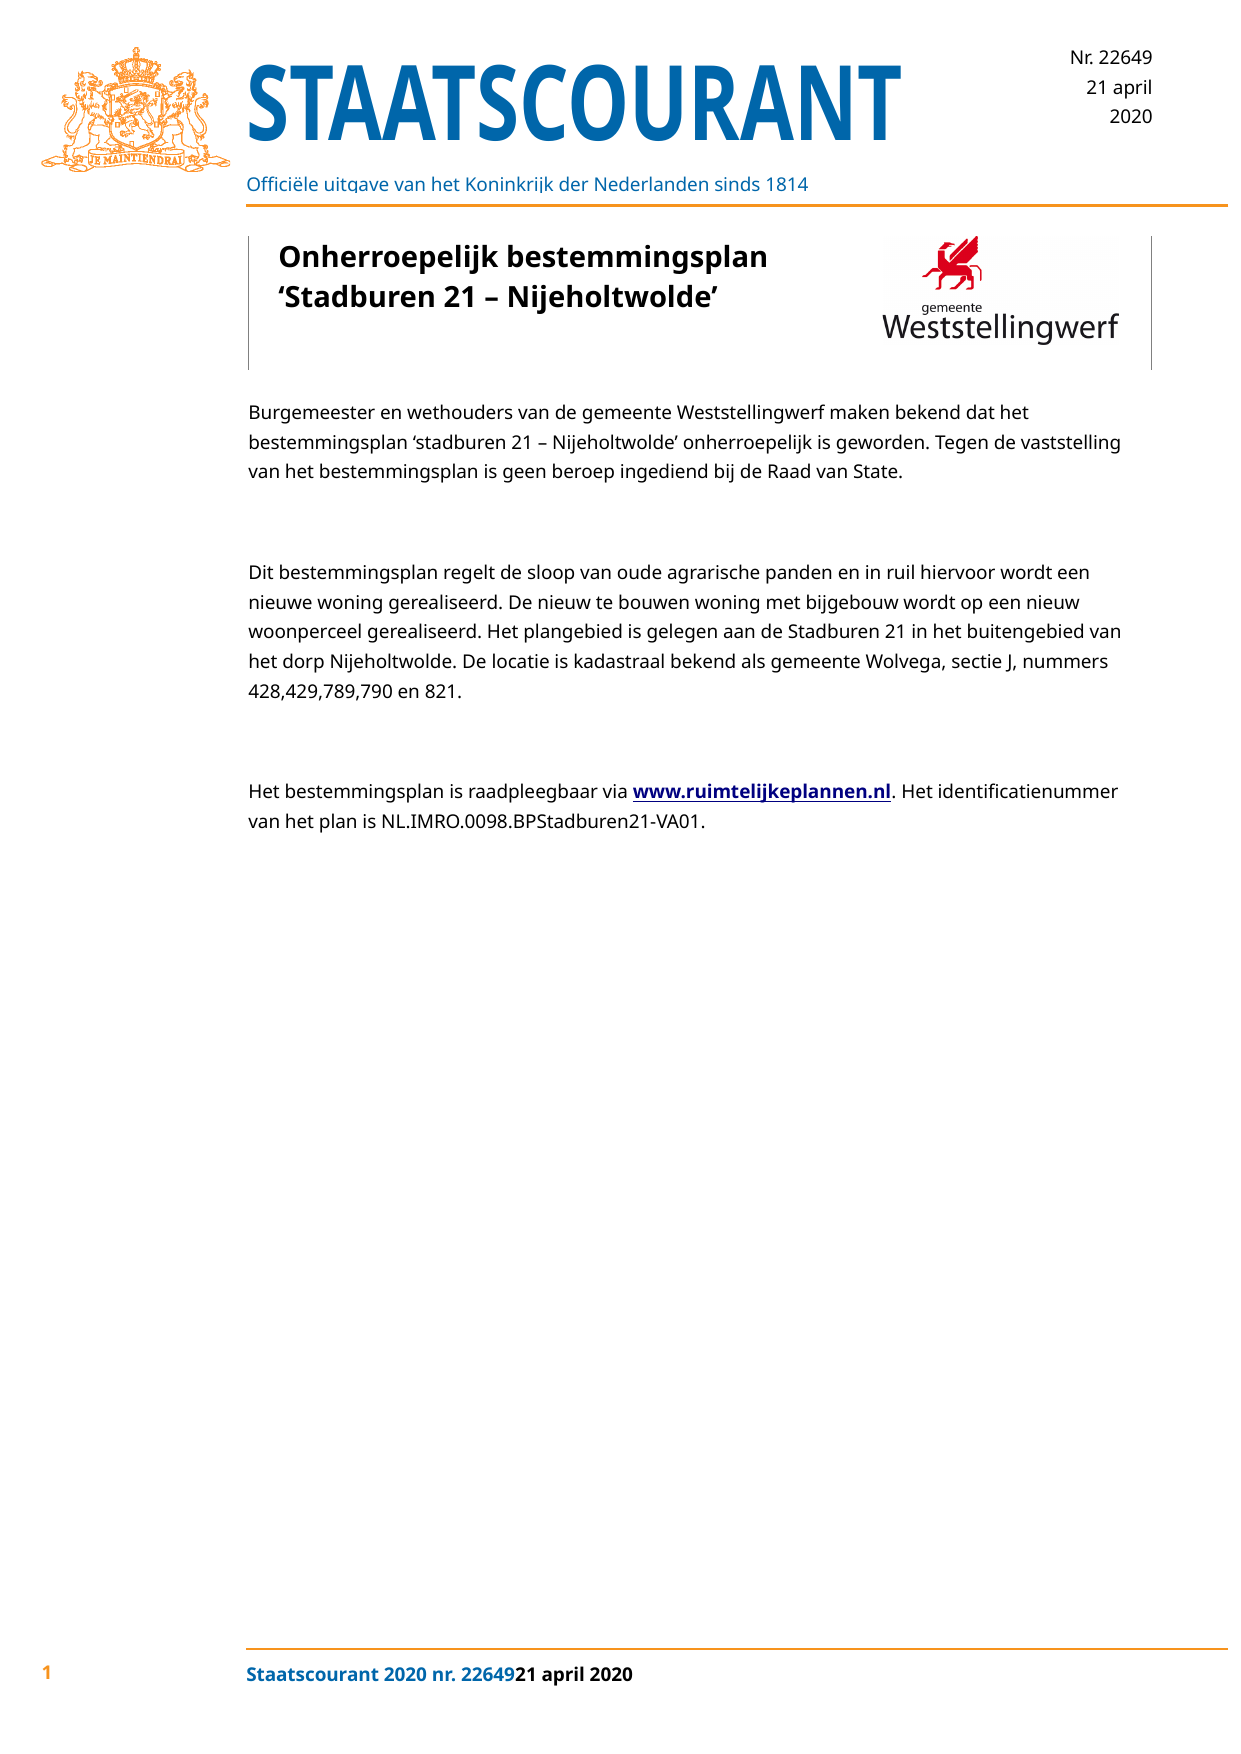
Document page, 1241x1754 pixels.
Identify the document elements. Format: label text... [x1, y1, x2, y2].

picture [882, 236, 1119, 345]
text Het bestemmingsplan is raadpleegbaar via www.ruimtelijkeplannen.nl. Het identificatienummer van het plan is NL.IMRO.0098.BPStadburen21-VA01. [248, 779, 1152, 834]
text Burgemeester en wethouders van de gemeente Weststellingwerf maken bekend dat het bestemmingsplan ‘stadburen 21 – Nijeholtwolde’ onherroepelijk is geworden. Tegen de vaststelling van het bestemmingsplan is geen beroep ingediend bij de Raad van State. [248, 399, 1152, 484]
text Dit bestemmingsplan regelt de sloop van oude agrarische panden en in ruil hiervoor wordt een nieuwe woning gerealiseerd. De nieuw te bouwen woning met bijgebouw wordt op een nieuw woonperceel gerealiseerd. Het plangebied is gelegen aan de Stadburen 21 in het buitengebied van het dorp Nijeholtwolde. De locatie is kadastraal bekend als gemeente Wolvega, sectie J, nummers 428,429,789,790 en 821. [248, 559, 1152, 703]
picture [41, 47, 231, 172]
table_header Onherroepelijk bestemmingsplan ‘Stadburen 21 – Nijeholtwolde’ [249, 236, 850, 370]
table_header [850, 236, 1151, 370]
